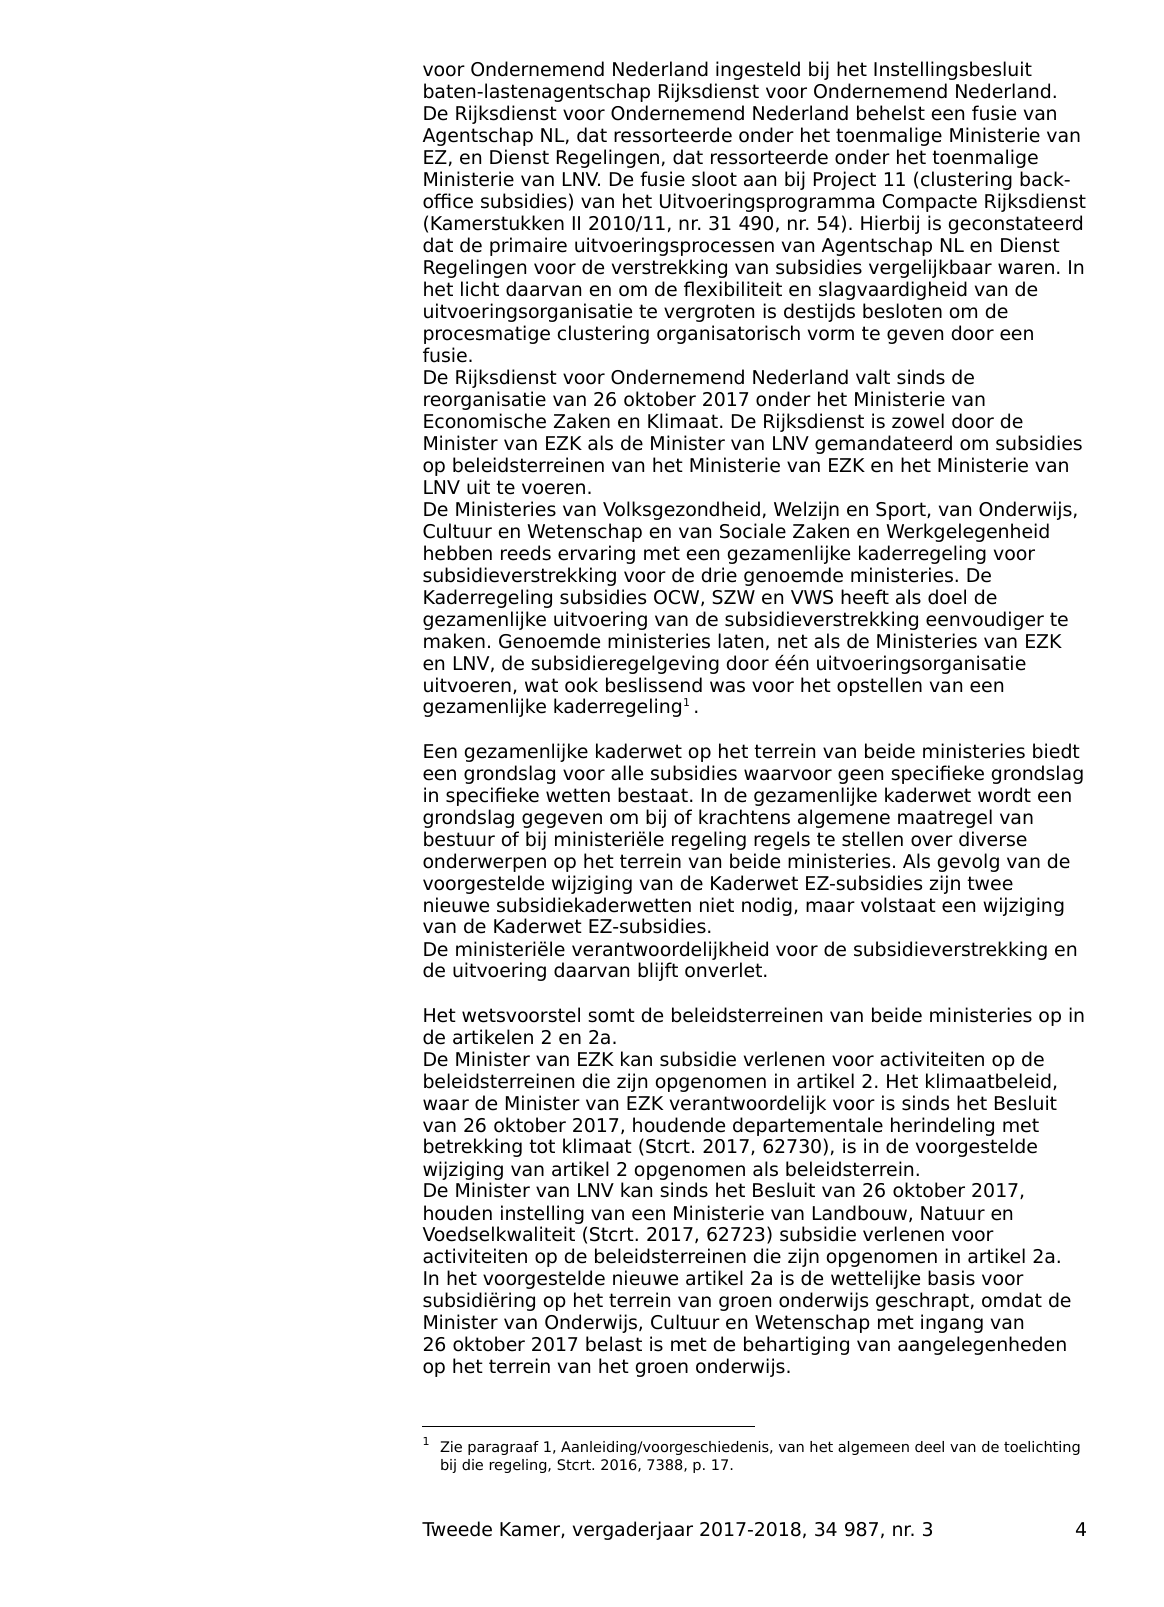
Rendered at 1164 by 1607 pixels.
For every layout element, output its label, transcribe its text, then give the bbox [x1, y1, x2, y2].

text De Minister van EZK kan subsidie verlenen voor activiteiten op de beleidsterreinen die zijn opgenomen in artikel 2. Het klimaatbeleid, waar de Minister van EZK verantwoordelijk voor is sinds het Besluit van 26 oktober 2017, houdende departementale herindeling met betrekking tot klimaat (Stcrt. 2017, 62730), is in de voorgestelde wijziging van artikel 2 opgenomen als beleidsterrein. [422, 1048, 1087, 1180]
text In het voorgestelde nieuwe artikel 2a is de wettelijke basis voor subsidiëring op het terrein van groen onderwijs geschrapt, omdat de Minister van Onderwijs, Cultuur en Wetenschap met ingang van 26 oktober 2017 belast is met de behartiging van aangelegenheden op het terrein van het groen onderwijs. [422, 1268, 1087, 1378]
text Zie paragraaf 1, Aanleiding/voorgeschiedenis, van het algemeen deel van de toelichting bij die regeling, Stcrt. 2016, 7388, p. 17. [422, 1435, 1087, 1474]
text De Ministeries van Volksgezondheid, Welzijn en Sport, van Onderwijs, Cultuur en Wetenschap en van Sociale Zaken en Werkgelegenheid hebben reeds ervaring met een gezamenlijke kaderregeling voor subsidieverstrekking voor de drie genoemde ministeries. De Kaderregeling subsidies OCW, SZW en VWS heeft als doel de gezamenlijke uitvoering van de subsidieverstrekking eenvoudiger te maken. Genoemde ministeries laten, net als de Ministeries van EZK en LNV, de subsidieregelgeving door één uitvoeringsorganisatie uitvoeren, wat ook beslissend was voor het opstellen van een gezamenlijke kaderregeling. [422, 499, 1087, 718]
text De ministeriële verantwoordelijkheid voor de subsidieverstrekking en de uitvoering daarvan blijft onverlet. [422, 938, 1087, 982]
text Het wetsvoorstel somt de beleidsterreinen van beide ministeries op in de artikelen 2 en 2a. [422, 1004, 1087, 1048]
text Een gezamenlijke kaderwet op het terrein van beide ministeries biedt een grondslag voor alle subsidies waarvoor geen specifieke grondslag in specifieke wetten bestaat. In de gezamenlijke kaderwet wordt een grondslag gegeven om bij of krachtens algemene maatregel van bestuur of bij ministeriële regeling regels te stellen over diverse onderwerpen op het terrein van beide ministeries. Als gevolg van de voorgestelde wijziging van de Kaderwet EZ-subsidies zijn twee nieuwe subsidiekaderwetten niet nodig, maar volstaat een wijziging van de Kaderwet EZ-subsidies. [422, 741, 1087, 938]
text De Rijksdienst voor Ondernemend Nederland valt sinds de reorganisatie van 26 oktober 2017 onder het Ministerie van Economische Zaken en Klimaat. De Rijksdienst is zowel door de Minister van EZK als de Minister van LNV gemandateerd om subsidies op beleidsterreinen van het Ministerie van EZK en het Ministerie van LNV uit te voeren. [422, 367, 1087, 499]
text De Minister van LNV kan sinds het Besluit van 26 oktober 2017, houden instelling van een Ministerie van Landbouw, Natuur en Voedselkwaliteit (Stcrt. 2017, 62723) subsidie verlenen voor activiteiten op de beleidsterreinen die zijn opgenomen in artikel 2a. [422, 1180, 1087, 1268]
text voor Ondernemend Nederland ingesteld bij het Instellingsbesluit baten-lastenagentschap Rijksdienst voor Ondernemend Nederland. De Rijksdienst voor Ondernemend Nederland behelst een fusie van Agentschap NL, dat ressorteerde onder het toenmalige Ministerie van EZ, en Dienst Regelingen, dat ressorteerde onder het toenmalige Ministerie van LNV. De fusie sloot aan bij Project 11 (clustering back-office subsidies) van het Uitvoeringsprogramma Compacte Rijksdienst (Kamerstukken II 2010/11, nr. 31 490, nr. 54). Hierbij is geconstateerd dat de primaire uitvoeringsprocessen van Agentschap NL en Dienst Regelingen voor de verstrekking van subsidies vergelijkbaar waren. In het licht daarvan en om de flexibiliteit en slagvaardigheid van de uitvoeringsorganisatie te vergroten is destijds besloten om de procesmatige clustering organisatorisch vorm te geven door een fusie. [422, 59, 1087, 367]
